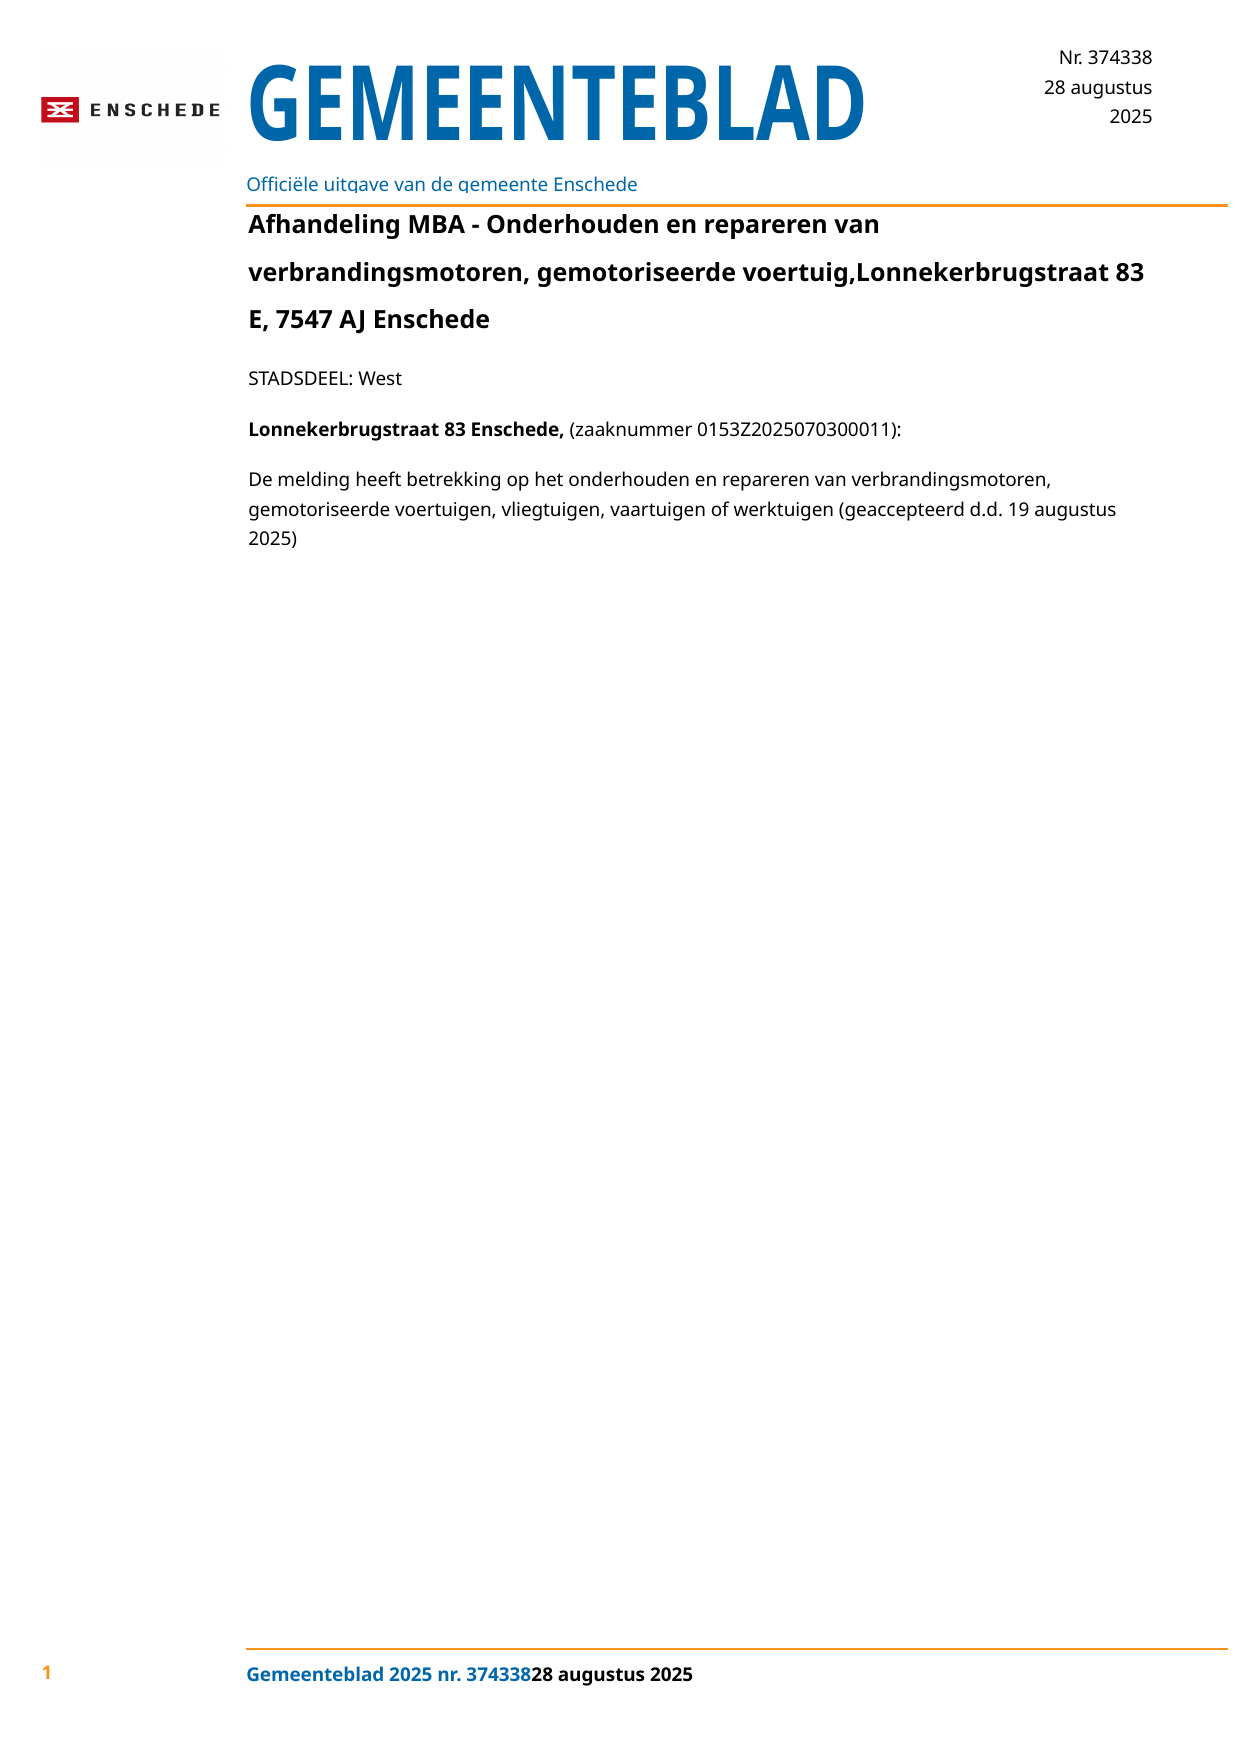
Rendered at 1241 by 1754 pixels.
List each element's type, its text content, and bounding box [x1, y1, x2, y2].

picture [41, 47, 231, 172]
text Lonnekerbrugstraat 83 Enschede, (zaaknummer 0153Z2025070300011): [248, 416, 1152, 442]
text De melding heeft betrekking op het onderhouden en repareren van verbrandingsmotoren, gemotoriseerde voertuigen, vliegtuigen, vaartuigen of werktuigen (geaccepteerd d.d. 19 augustus 2025) [248, 466, 1152, 551]
text Afhandeling MBA - Onderhouden en repareren van verbrandingsmotoren, gemotoriseerde voertuig,Lonnekerbrugstraat 83 E, 7547 AJ Enschede [248, 207, 1152, 336]
text STADSDEEL: West [248, 366, 1152, 391]
